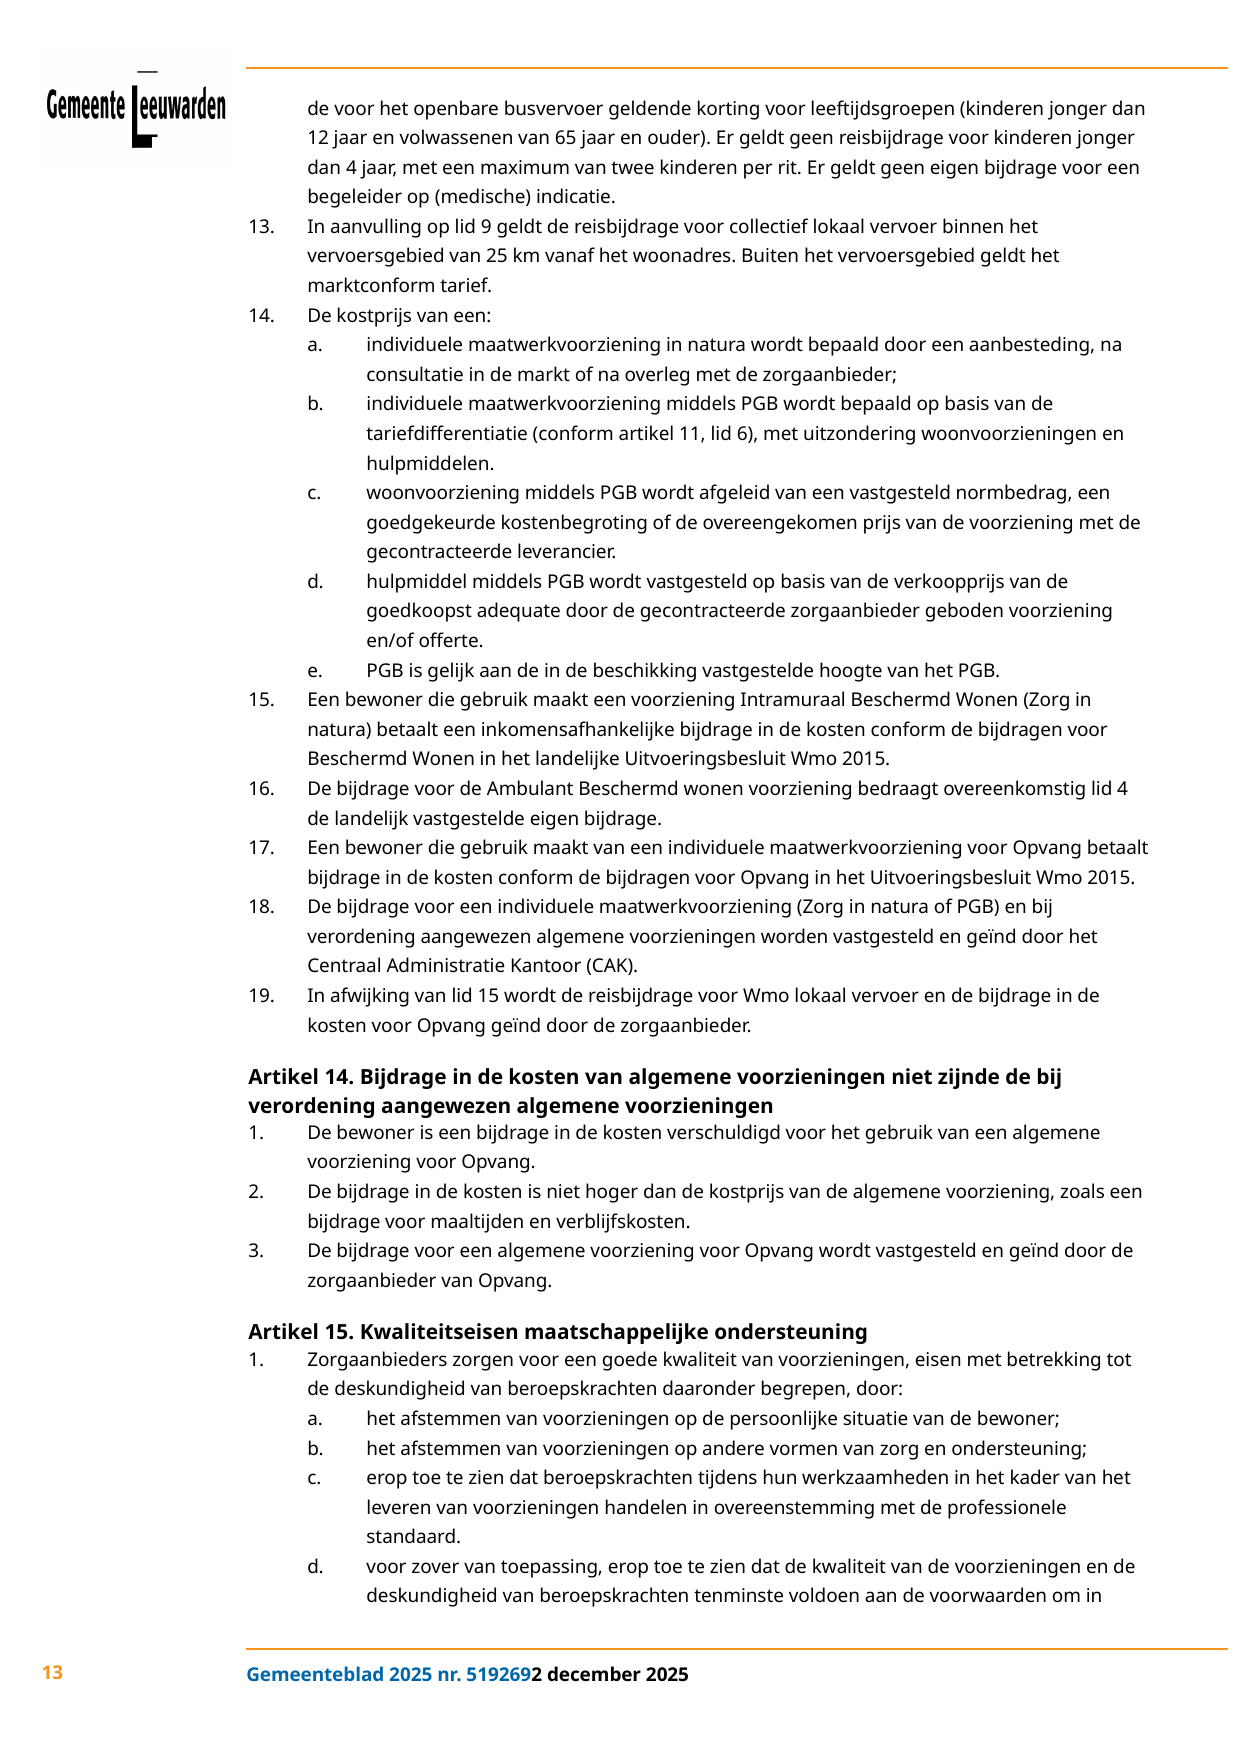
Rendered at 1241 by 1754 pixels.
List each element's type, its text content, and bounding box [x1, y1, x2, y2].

picture [41, 47, 231, 172]
list De bewoner is een bijdrage in de kosten verschuldigd voor het gebruik van een algemene voorziening voor Opvang. [248, 1119, 1152, 1174]
list Een bewoner die gebruik maakt een voorziening Intramuraal Beschermd Wonen (Zorg in natura) betaalt een inkomensafhankelijke bijdrage in de kosten conform de bijdragen voor Beschermd Wonen in het landelijke Uitvoeringsbesluit Wmo 2015. [248, 686, 1152, 771]
list individuele maatwerkvoorziening in natura wordt bepaald door een aanbesteding, na consultatie in de markt of na overleg met de zorgaanbieder; [307, 331, 1152, 387]
list De bijdrage voor de Ambulant Beschermd wonen voorziening bedraagt overeenkomstig lid 4 de landelijk vastgestelde eigen bijdrage. [248, 775, 1152, 831]
list De kostprijs van een: [248, 302, 1152, 328]
list erop toe te zien dat beroepskrachten tijdens hun werkzaamheden in het kader van het leveren van voorzieningen handelen in overeenstemming met de professionele standaard. [307, 1464, 1152, 1549]
list Een bewoner die gebruik maakt van een individuele maatwerkvoorziening voor Opvang betaalt bijdrage in de kosten conform de bijdragen voor Opvang in het Uitvoeringsbesluit Wmo 2015. [248, 834, 1152, 890]
text Artikel 14. Bijdrage in de kosten van algemene voorzieningen niet zijnde de bij verordening aangewezen algemene voorzieningen [248, 1062, 1152, 1119]
list de voor het openbare busvervoer geldende korting voor leeftijdsgroepen (kinderen jonger dan 12 jaar en volwassenen van 65 jaar en ouder). Er geldt geen reisbijdrage voor kinderen jonger dan 4 jaar, met een maximum van twee kinderen per rit. Er geldt geen eigen bijdrage voor een begeleider op (medische) indicatie. [248, 95, 1152, 209]
list De bijdrage voor een algemene voorziening voor Opvang wordt vastgesteld en geïnd door de zorgaanbieder van Opvang. [248, 1237, 1152, 1293]
list In aanvulling op lid 9 geldt de reisbijdrage voor collectief lokaal vervoer binnen het vervoersgebied van 25 km vanaf het woonadres. Buiten het vervoersgebied geldt het marktconform tarief. [248, 213, 1152, 298]
list individuele maatwerkvoorziening middels PGB wordt bepaald op basis van de tariefdifferentiatie (conform artikel 11, lid 6), met uitzondering woonvoorzieningen en hulpmiddelen. [307, 391, 1152, 476]
list hulpmiddel middels PGB wordt vastgesteld op basis van de verkoopprijs van de goedkoopst adequate door de gecontracteerde zorgaanbieder geboden voorziening en/of offerte. [307, 568, 1152, 653]
list Zorgaanbieders zorgen voor een goede kwaliteit van voorzieningen, eisen met betrekking tot de deskundigheid van beroepskrachten daaronder begrepen, door: [248, 1346, 1152, 1401]
list het afstemmen van voorzieningen op andere vormen van zorg en ondersteuning; [307, 1435, 1152, 1460]
list De bijdrage in de kosten is niet hoger dan de kostprijs van de algemene voorziening, zoals een bijdrage voor maaltijden en verblijfskosten. [248, 1178, 1152, 1234]
list PGB is gelijk aan de in de beschikking vastgestelde hoogte van het PGB. [307, 657, 1152, 683]
list woonvoorziening middels PGB wordt afgeleid van een vastgesteld normbedrag, een goedgekeurde kostenbegroting of de overeengekomen prijs van de voorziening met de gecontracteerde leverancier. [307, 479, 1152, 564]
list In afwijking van lid 15 wordt de reisbijdrage voor Wmo lokaal vervoer en de bijdrage in de kosten voor Opvang geïnd door de zorgaanbieder. [248, 982, 1152, 1038]
list De bijdrage voor een individuele maatwerkvoorziening (Zorg in natura of PGB) en bij verordening aangewezen algemene voorzieningen worden vastgesteld en geïnd door het Centraal Administratie Kantoor (CAK). [248, 893, 1152, 978]
list het afstemmen van voorzieningen op de persoonlijke situatie van de bewoner; [307, 1405, 1152, 1431]
list voor zover van toepassing, erop toe te zien dat de kwaliteit van de voorzieningen en de deskundigheid van beroepskrachten tenminste voldoen aan de voorwaarden om in [307, 1553, 1152, 1608]
text Artikel 15. Kwaliteitseisen maatschappelijke ondersteuning [248, 1317, 1152, 1346]
